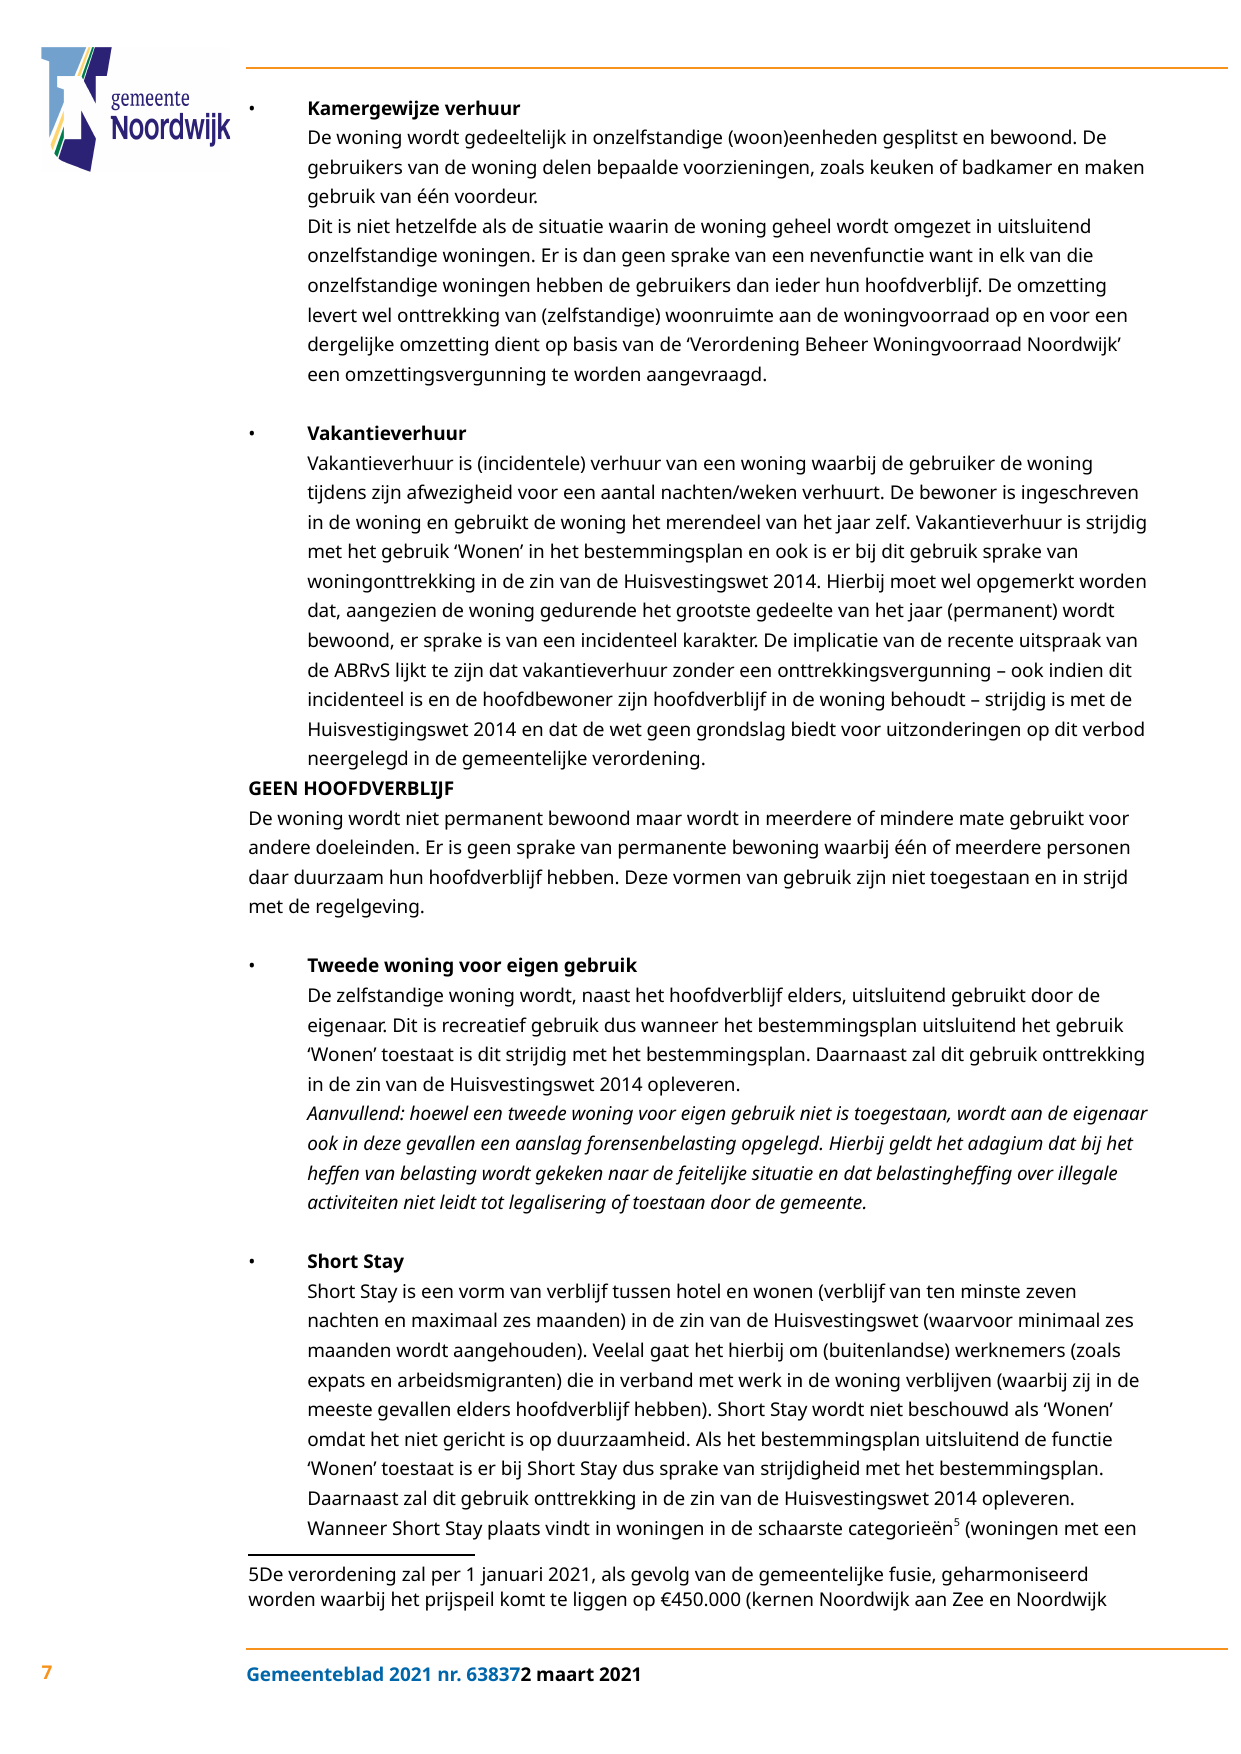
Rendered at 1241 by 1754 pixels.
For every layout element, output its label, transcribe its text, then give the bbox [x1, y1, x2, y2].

list Short Stay [248, 1248, 1152, 1274]
text De woning wordt niet permanent bewoond maar wordt in meerdere of mindere mate gebruikt voor andere doeleinden. Er is geen sprake van permanente bewoning waarbij één of meerdere personen daar duurzaam hun hoofdverblijf hebben. Deze vormen van gebruik zijn niet toegestaan en in strijd met de regelgeving. [248, 805, 1152, 919]
list De verordening zal per 1 januari 2021, als gevolg van de gemeentelijke fusie, geharmoniseerd worden waarbij het prijspeil komt te liggen op €450.000 (kernen Noordwijk aan Zee en Noordwijk [248, 1561, 1152, 1612]
list Vakantieverhuur is (incidentele) verhuur van een woning waarbij de gebruiker de woning tijdens zijn afwezigheid voor een aantal nachten/weken verhuurt. De bewoner is ingeschreven in de woning en gebruikt de woning het merendeel van het jaar zelf. Vakantieverhuur is strijdig met het gebruik ‘Wonen’ in het bestemmingsplan en ook is er bij dit gebruik sprake van woningonttrekking in de zin van de Huisvestingswet 2014. Hierbij moet wel opgemerkt worden dat, aangezien de woning gedurende het grootste gedeelte van het jaar (permanent) wordt bewoond, er sprake is van een incidenteel karakter. De implicatie van de recente uitspraak van de ABRvS lijkt te zijn dat vakantieverhuur zonder een onttrekkingsvergunning – ook indien dit incidenteel is en de hoofdbewoner zijn hoofdverblijf in de woning behoudt – strijdig is met de Huisvestigingswet 2014 en dat de wet geen grondslag biedt voor uitzonderingen op dit verbod neergelegd in de gemeentelijke verordening. [248, 450, 1152, 771]
list Short Stay is een vorm van verblijf tussen hotel en wonen (verblijf van ten minste zeven nachten en maximaal zes maanden) in de zin van de Huisvestingswet (waarvoor minimaal zes maanden wordt aangehouden). Veelal gaat het hierbij om (buitenlandse) werknemers (zoals expats en arbeidsmigranten) die in verband met werk in de woning verblijven (waarbij zij in de meeste gevallen elders hoofdverblijf hebben). Short Stay wordt niet beschouwd als ‘Wonen’ omdat het niet gericht is op duurzaamheid. Als het bestemmingsplan uitsluitend de functie ‘Wonen’ toestaat is er bij Short Stay dus sprake van strijdigheid met het bestemmingsplan. Daarnaast zal dit gebruik onttrekking in de zin van de Huisvestingswet 2014 opleveren. Wanneer Short Stay plaats vindt in woningen in de schaarste categorieën (woningen met een [248, 1278, 1152, 1541]
picture [41, 47, 231, 172]
list De woning wordt gedeeltelijk in onzelfstandige (woon)eenheden gesplitst en bewoond. De gebruikers van de woning delen bepaalde voorzieningen, zoals keuken of badkamer en maken gebruik van één voordeur. [248, 124, 1152, 209]
list Tweede woning voor eigen gebruik [248, 953, 1152, 978]
list Kamergewijze verhuur [248, 95, 1152, 121]
list Vakantieverhuur [248, 420, 1152, 446]
list Aanvullend: hoewel een tweede woning voor eigen gebruik niet is toegestaan, wordt aan de eigenaar ook in deze gevallen een aanslag forensenbelasting opgelegd. Hierbij geldt het adagium dat bij het heffen van belasting wordt gekeken naar de feitelijke situatie en dat belastingheffing over illegale activiteiten niet leidt tot legalisering of toestaan door de gemeente. [248, 1101, 1152, 1215]
list Dit is niet hetzelfde als de situatie waarin de woning geheel wordt omgezet in uitsluitend onzelfstandige woningen. Er is dan geen sprake van een nevenfunctie want in elk van die onzelfstandige woningen hebben de gebruikers dan ieder hun hoofdverblijf. De omzetting levert wel onttrekking van (zelfstandige) woonruimte aan de woningvoorraad op en voor een dergelijke omzetting dient op basis van de ‘Verordening Beheer Woningvoorraad Noordwijk’ een omzettingsvergunning te worden aangevraagd. [248, 213, 1152, 387]
list De zelfstandige woning wordt, naast het hoofdverblijf elders, uitsluitend gebruikt door de eigenaar. Dit is recreatief gebruik dus wanneer het bestemmingsplan uitsluitend het gebruik ‘Wonen’ toestaat is dit strijdig met het bestemmingsplan. Daarnaast zal dit gebruik onttrekking in de zin van de Huisvestingswet 2014 opleveren. [248, 982, 1152, 1097]
text GEEN HOOFDVERBLIJF [248, 775, 1152, 801]
